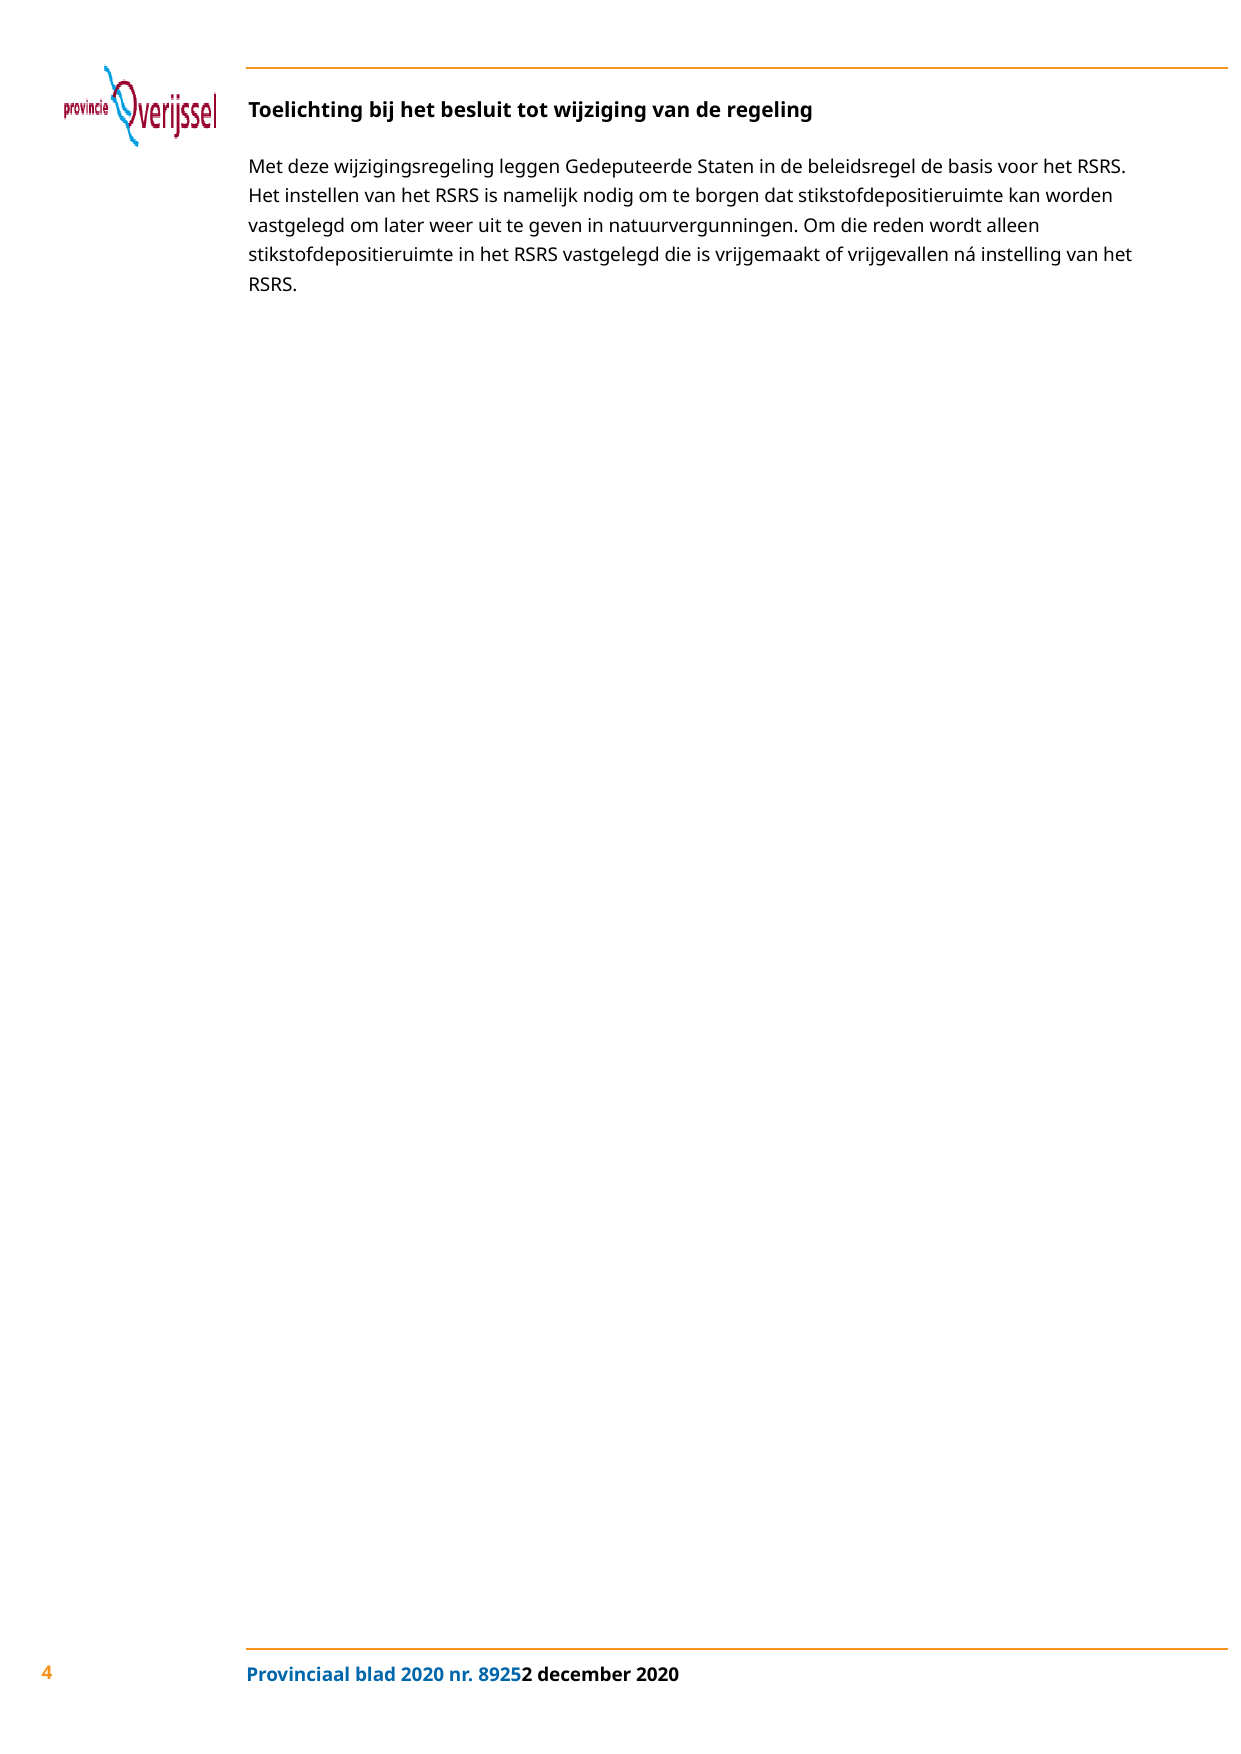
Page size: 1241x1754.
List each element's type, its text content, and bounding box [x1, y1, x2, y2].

picture [41, 47, 231, 172]
text Toelichting bij het besluit tot wijziging van de regeling [248, 95, 1152, 123]
text Met deze wijzigingsregeling leggen Gedeputeerde Staten in de beleidsregel de basis voor het RSRS. Het instellen van het RSRS is namelijk nodig om te borgen dat stikstofdepositieruimte kan worden vastgelegd om later weer uit te geven in natuurvergunningen. Om die reden wordt alleen stikstofdepositieruimte in het RSRS vastgelegd die is vrijgemaakt of vrijgevallen ná instelling van het RSRS. [248, 153, 1152, 297]
